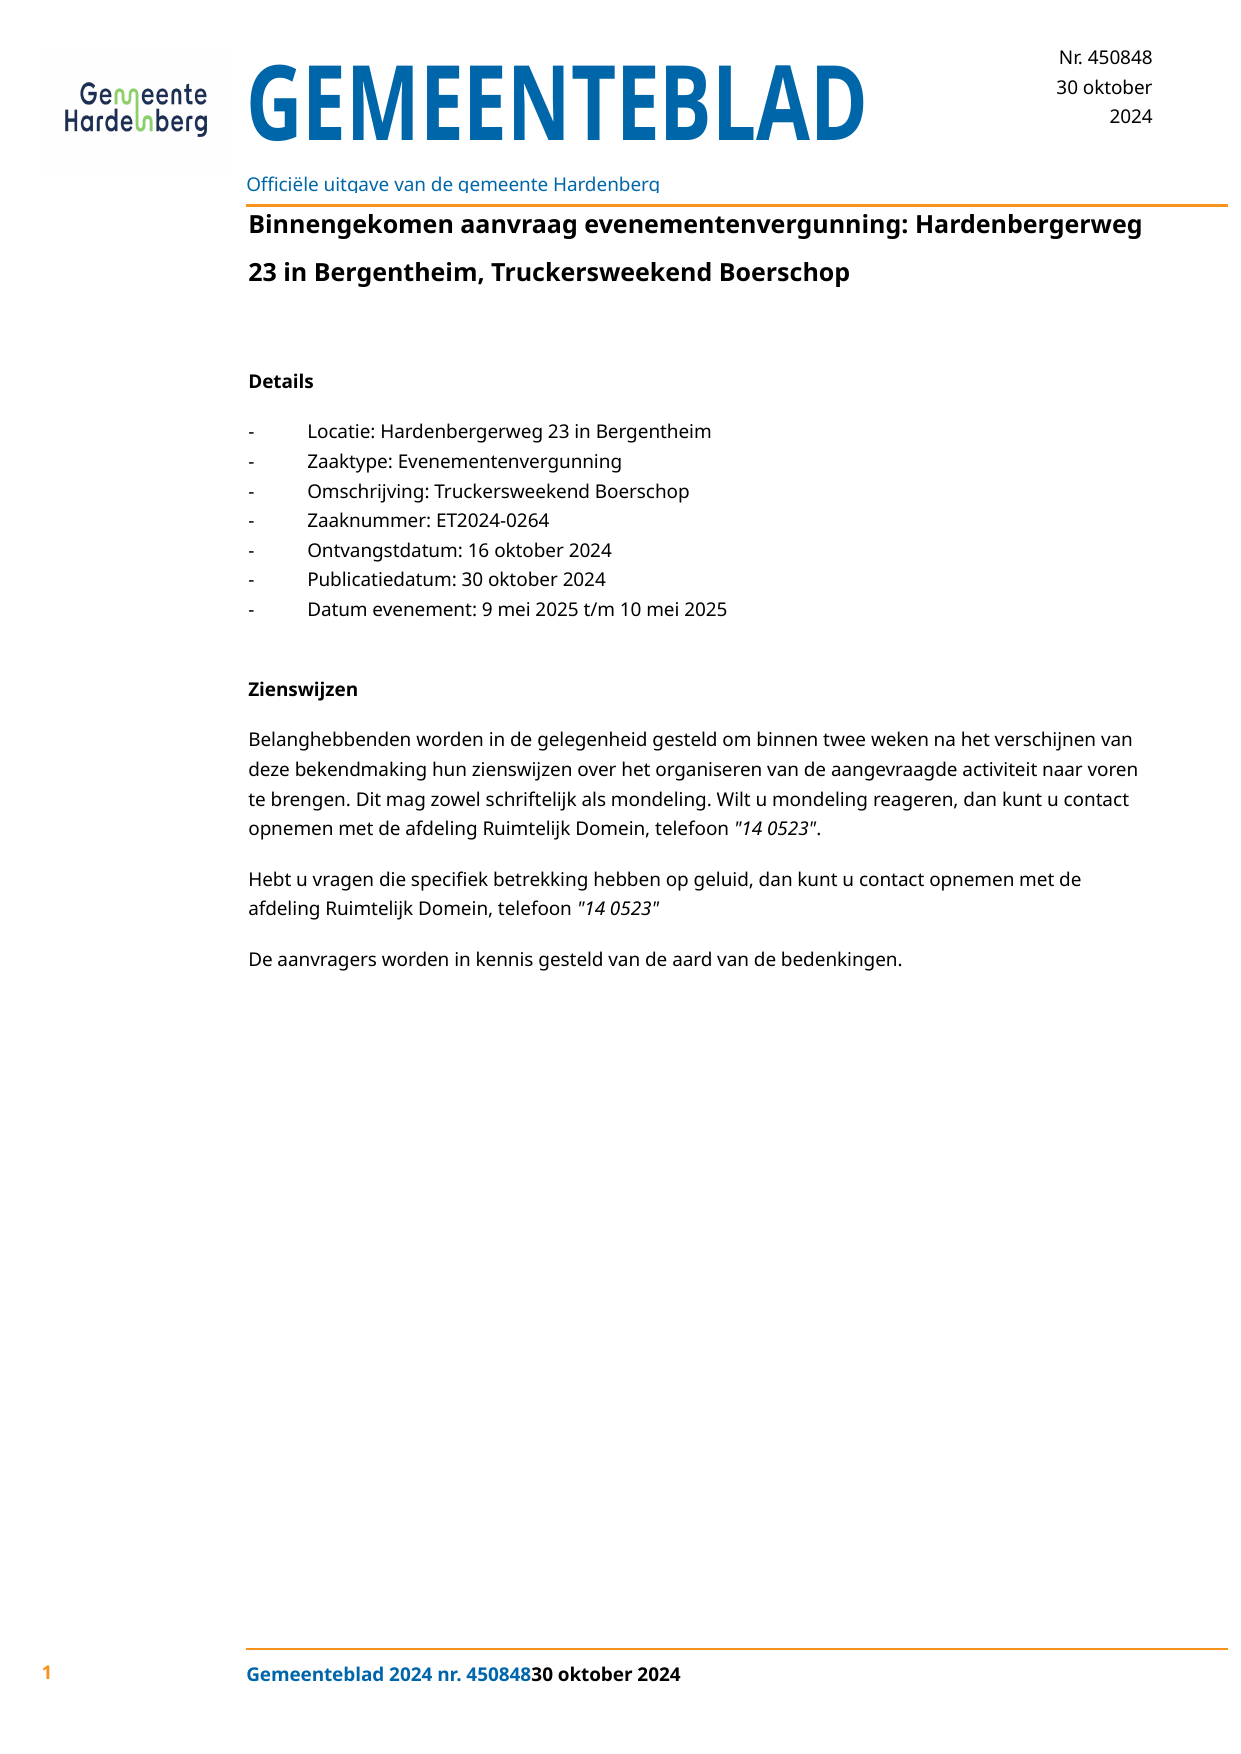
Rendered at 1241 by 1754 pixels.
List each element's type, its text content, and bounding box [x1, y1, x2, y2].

list Omschrijving: Truckersweekend Boerschop [248, 478, 1152, 504]
list Publicatiedatum: 30 oktober 2024 [248, 567, 1152, 592]
list Datum evenement: 9 mei 2025 t/m 10 mei 2025 [248, 596, 1152, 622]
list Ontvangstdatum: 16 oktober 2024 [248, 537, 1152, 563]
list Zaaktype: Evenementenvergunning [248, 448, 1152, 474]
text Belanghebbenden worden in de gelegenheid gesteld om binnen twee weken na het verschijnen van deze bekendmaking hun zienswijzen over het organiseren van de aangevraagde activiteit naar voren te brengen. Dit mag zowel schriftelijk als mondeling. Wilt u mondeling reageren, dan kunt u contact opnemen met de afdeling Ruimtelijk Domein, telefoon "14 0523". [248, 727, 1152, 841]
text Hebt u vragen die specifiek betrekking hebben op geluid, dan kunt u contact opnemen met de afdeling Ruimtelijk Domein, telefoon "14 0523" [248, 866, 1152, 921]
picture [41, 47, 231, 172]
text Zienswijzen [248, 676, 1152, 702]
list Zaaknummer: ET2024-0264 [248, 507, 1152, 533]
text Details [248, 368, 1152, 394]
list Locatie: Hardenbergerweg 23 in Bergentheim [248, 419, 1152, 444]
text De aanvragers worden in kennis gesteld van de aard van de bedenkingen. [248, 946, 1152, 972]
text Binnengekomen aanvraag evenementenvergunning: Hardenbergerweg 23 in Bergentheim, Truckersweekend Boerschop [248, 207, 1152, 288]
